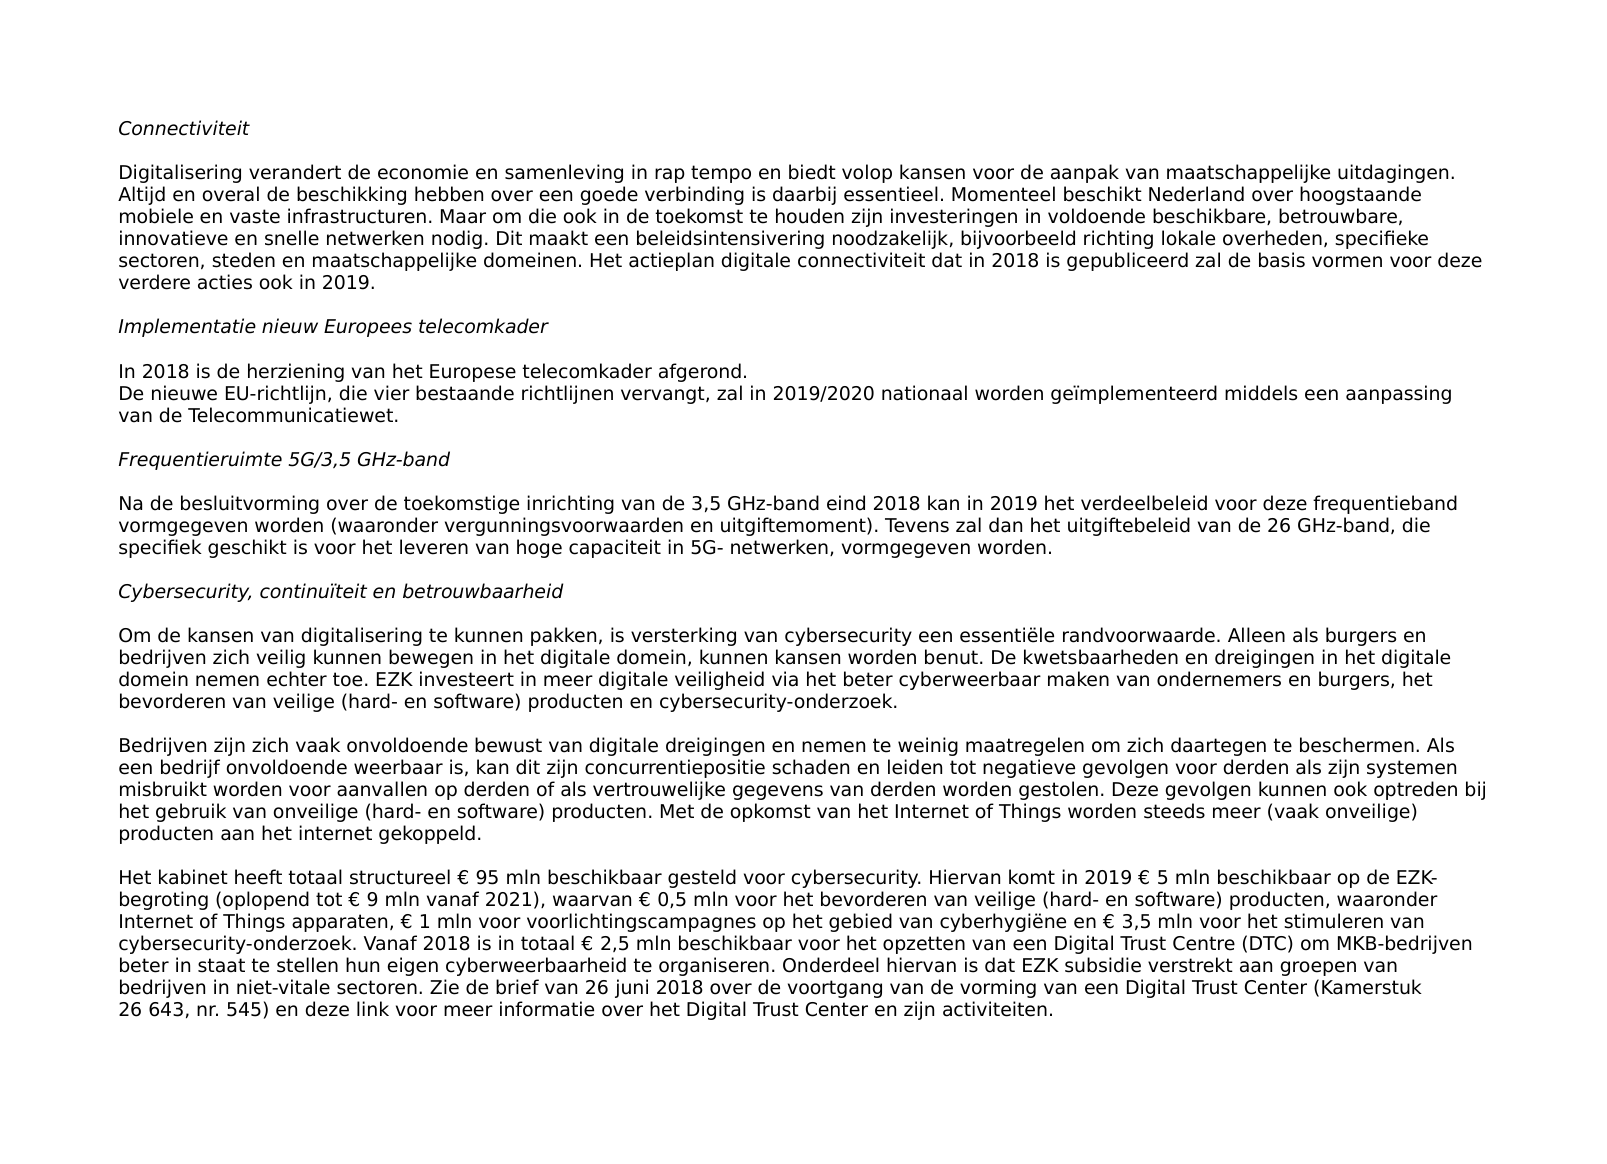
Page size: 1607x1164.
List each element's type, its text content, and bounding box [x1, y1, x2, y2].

text Digitalisering verandert de economie en samenleving in rap tempo en biedt volop kansen voor de aanpak van maatschappelijke uitdagingen. Altijd en overal de beschikking hebben over een goede verbinding is daarbij essentieel. Momenteel beschikt Nederland over hoogstaande mobiele en vaste infrastructuren. Maar om die ook in de toekomst te houden zijn investeringen in voldoende beschikbare, betrouwbare, innovatieve en snelle netwerken nodig. Dit maakt een beleidsintensivering noodzakelijk, bijvoorbeeld richting lokale overheden, specifieke sectoren, steden en maatschappelijke domeinen. Het actieplan digitale connectiviteit dat in 2018 is gepubliceerd zal de basis vormen voor deze verdere acties ook in 2019. [118, 162, 1488, 294]
text De nieuwe EU-richtlijn, die vier bestaande richtlijnen vervangt, zal in 2019/2020 nationaal worden geïmplementeerd middels een aanpassing van de Telecommunicatiewet. [118, 382, 1488, 426]
text Het kabinet heeft totaal structureel € 95 mln beschikbaar gesteld voor cybersecurity. Hiervan komt in 2019 € 5 mln beschikbaar op de EZK-begroting (oplopend tot € 9 mln vanaf 2021), waarvan € 0,5 mln voor het bevorderen van veilige (hard- en software) producten, waaronder Internet of Things apparaten, € 1 mln voor voorlichtingscampagnes op het gebied van cyberhygiëne en € 3,5 mln voor het stimuleren van cybersecurity-onderzoek. Vanaf 2018 is in totaal € 2,5 mln beschikbaar voor het opzetten van een Digital Trust Centre (DTC) om MKB-bedrijven beter in staat te stellen hun eigen cyberweerbaarheid te organiseren. Onderdeel hiervan is dat EZK subsidie verstrekt aan groepen van bedrijven in niet-vitale sectoren. Zie de brief van 26 juni 2018 over de voortgang van de vorming van een Digital Trust Center (Kamerstuk 26 643, nr. 545) en deze link voor meer informatie over het Digital Trust Center en zijn activiteiten. [118, 867, 1488, 1021]
text In 2018 is de herziening van het Europese telecomkader afgerond. [118, 361, 1488, 382]
text Om de kansen van digitalisering te kunnen pakken, is versterking van cybersecurity een essentiële randvoorwaarde. Alleen als burgers en bedrijven zich veilig kunnen bewegen in het digitale domein, kunnen kansen worden benut. De kwetsbaarheden en dreigingen in het digitale domein nemen echter toe. EZK investeert in meer digitale veiligheid via het beter cyberweerbaar maken van ondernemers en burgers, het bevorderen van veilige (hard- en software) producten en cybersecurity-onderzoek. [118, 625, 1488, 713]
text Bedrijven zijn zich vaak onvoldoende bewust van digitale dreigingen en nemen te weinig maatregelen om zich daartegen te beschermen. Als een bedrijf onvoldoende weerbaar is, kan dit zijn concurrentiepositie schaden en leiden tot negatieve gevolgen voor derden als zijn systemen misbruikt worden voor aanvallen op derden of als vertrouwelijke gegevens van derden worden gestolen. Deze gevolgen kunnen ook optreden bij het gebruik van onveilige (hard- en software) producten. Met de opkomst van het Internet of Things worden steeds meer (vaak onveilige) producten aan het internet gekoppeld. [118, 735, 1488, 845]
subtitle Frequentieruimte 5G/3,5 GHz-band [118, 449, 1488, 471]
subtitle Implementatie nieuw Europees telecomkader [118, 316, 1488, 338]
text Na de besluitvorming over de toekomstige inrichting van de 3,5 GHz-band eind 2018 kan in 2019 het verdeelbeleid voor deze frequentieband vormgegeven worden (waaronder vergunningsvoorwaarden en uitgiftemoment). Tevens zal dan het uitgiftebeleid van de 26 GHz-band, die specifiek geschikt is voor het leveren van hoge capaciteit in 5G- netwerken, vormgegeven worden. [118, 493, 1488, 559]
subtitle Cybersecurity, continuïteit en betrouwbaarheid [118, 581, 1488, 603]
subtitle Connectiviteit [118, 118, 1488, 140]
